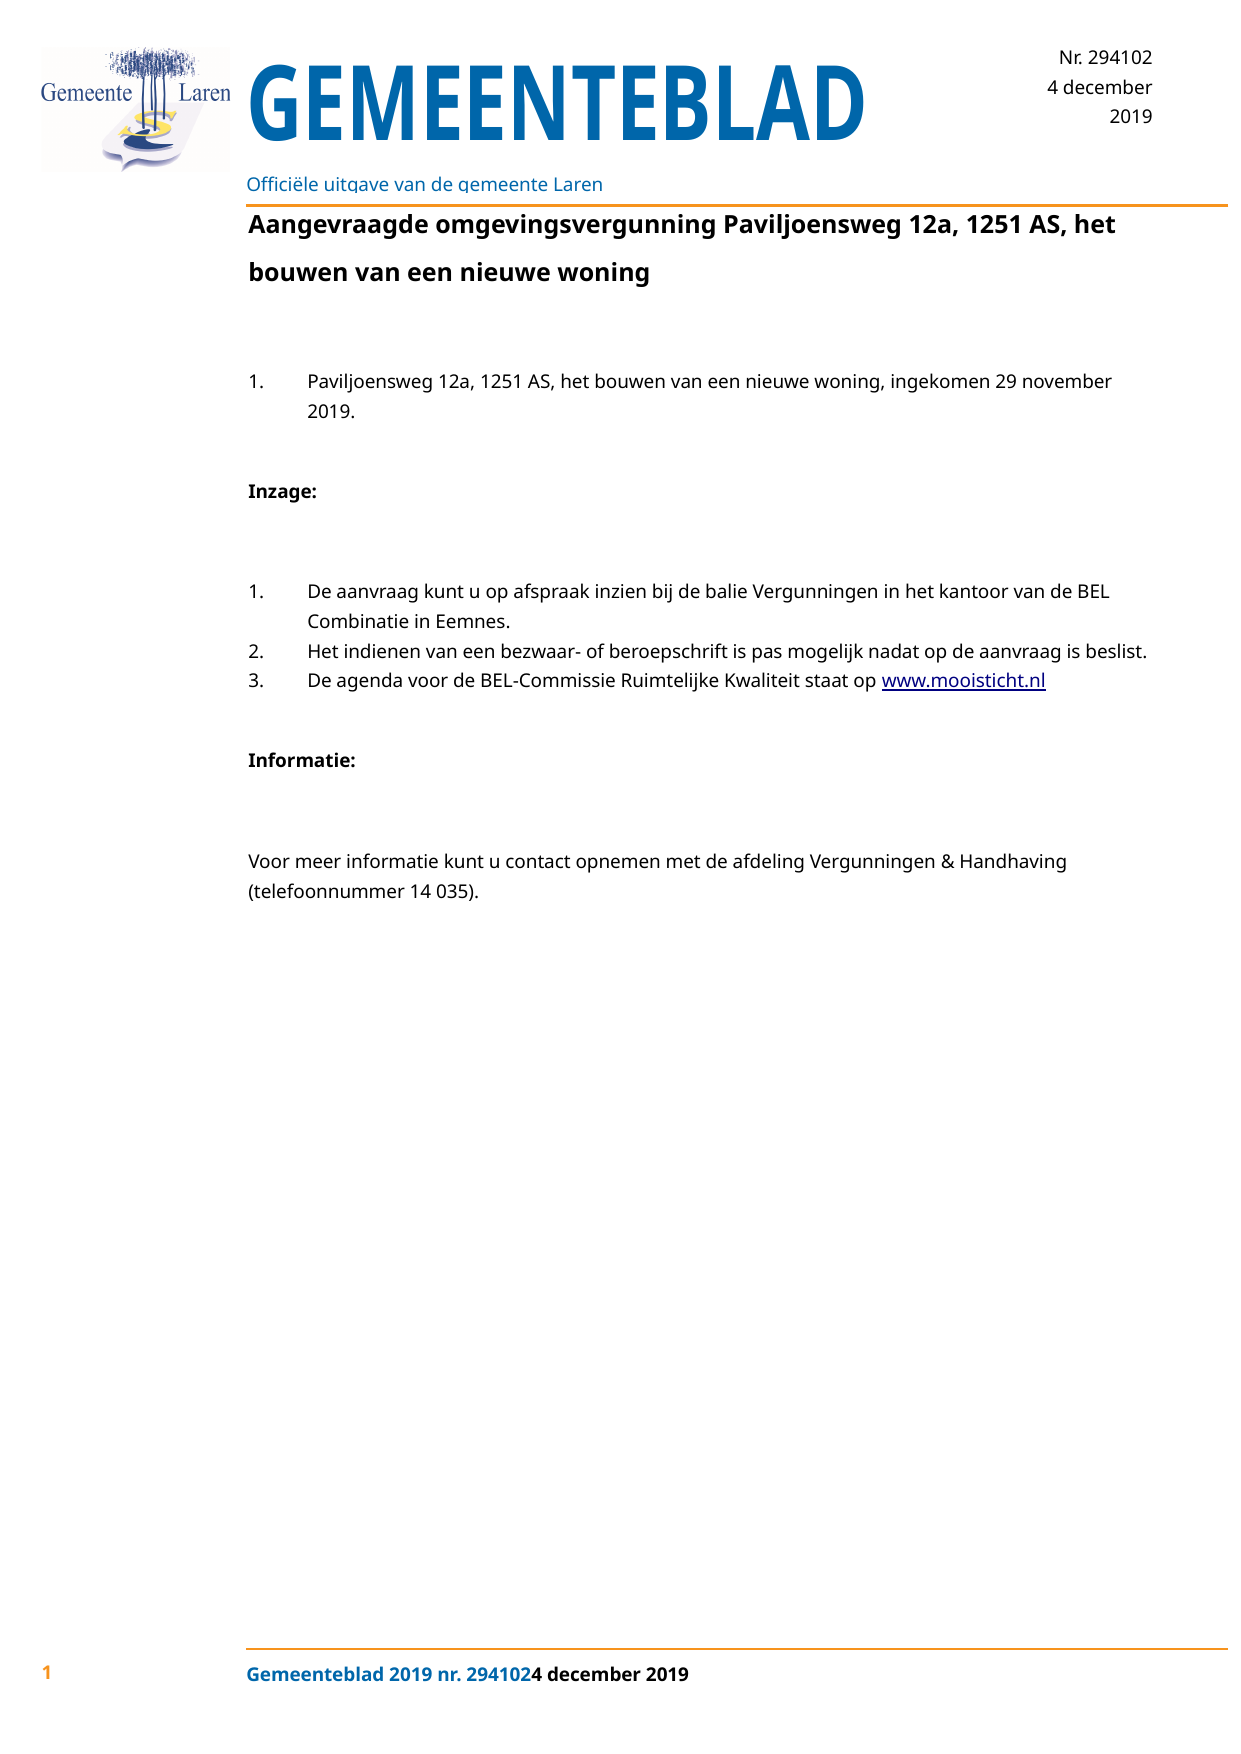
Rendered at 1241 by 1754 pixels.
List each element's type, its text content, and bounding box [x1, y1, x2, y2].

text Informatie: [248, 747, 1152, 773]
list Paviljoensweg 12a, 1251 AS, het bouwen van een nieuwe woning, ingekomen 29 november 2019. [248, 368, 1152, 424]
list De aanvraag kunt u op afspraak inzien bij de balie Vergunningen in het kantoor van de BEL Combinatie in Eemnes. [248, 579, 1152, 634]
list Het indienen van een bezwaar- of beroepschrift is pas mogelijk nadat op de aanvraag is beslist. [248, 638, 1152, 664]
text Inzage: [248, 478, 1152, 504]
list De agenda voor de BEL-Commissie Ruimtelijke Kwaliteit staat op www.mooisticht.nl [248, 667, 1152, 693]
text Voor meer informatie kunt u contact opnemen met de afdeling Vergunningen & Handhaving (telefoonnummer 14 035). [248, 848, 1152, 904]
picture [41, 47, 231, 172]
text Aangevraagde omgevingsvergunning Paviljoensweg 12a, 1251 AS, het bouwen van een nieuwe woning [248, 207, 1152, 288]
